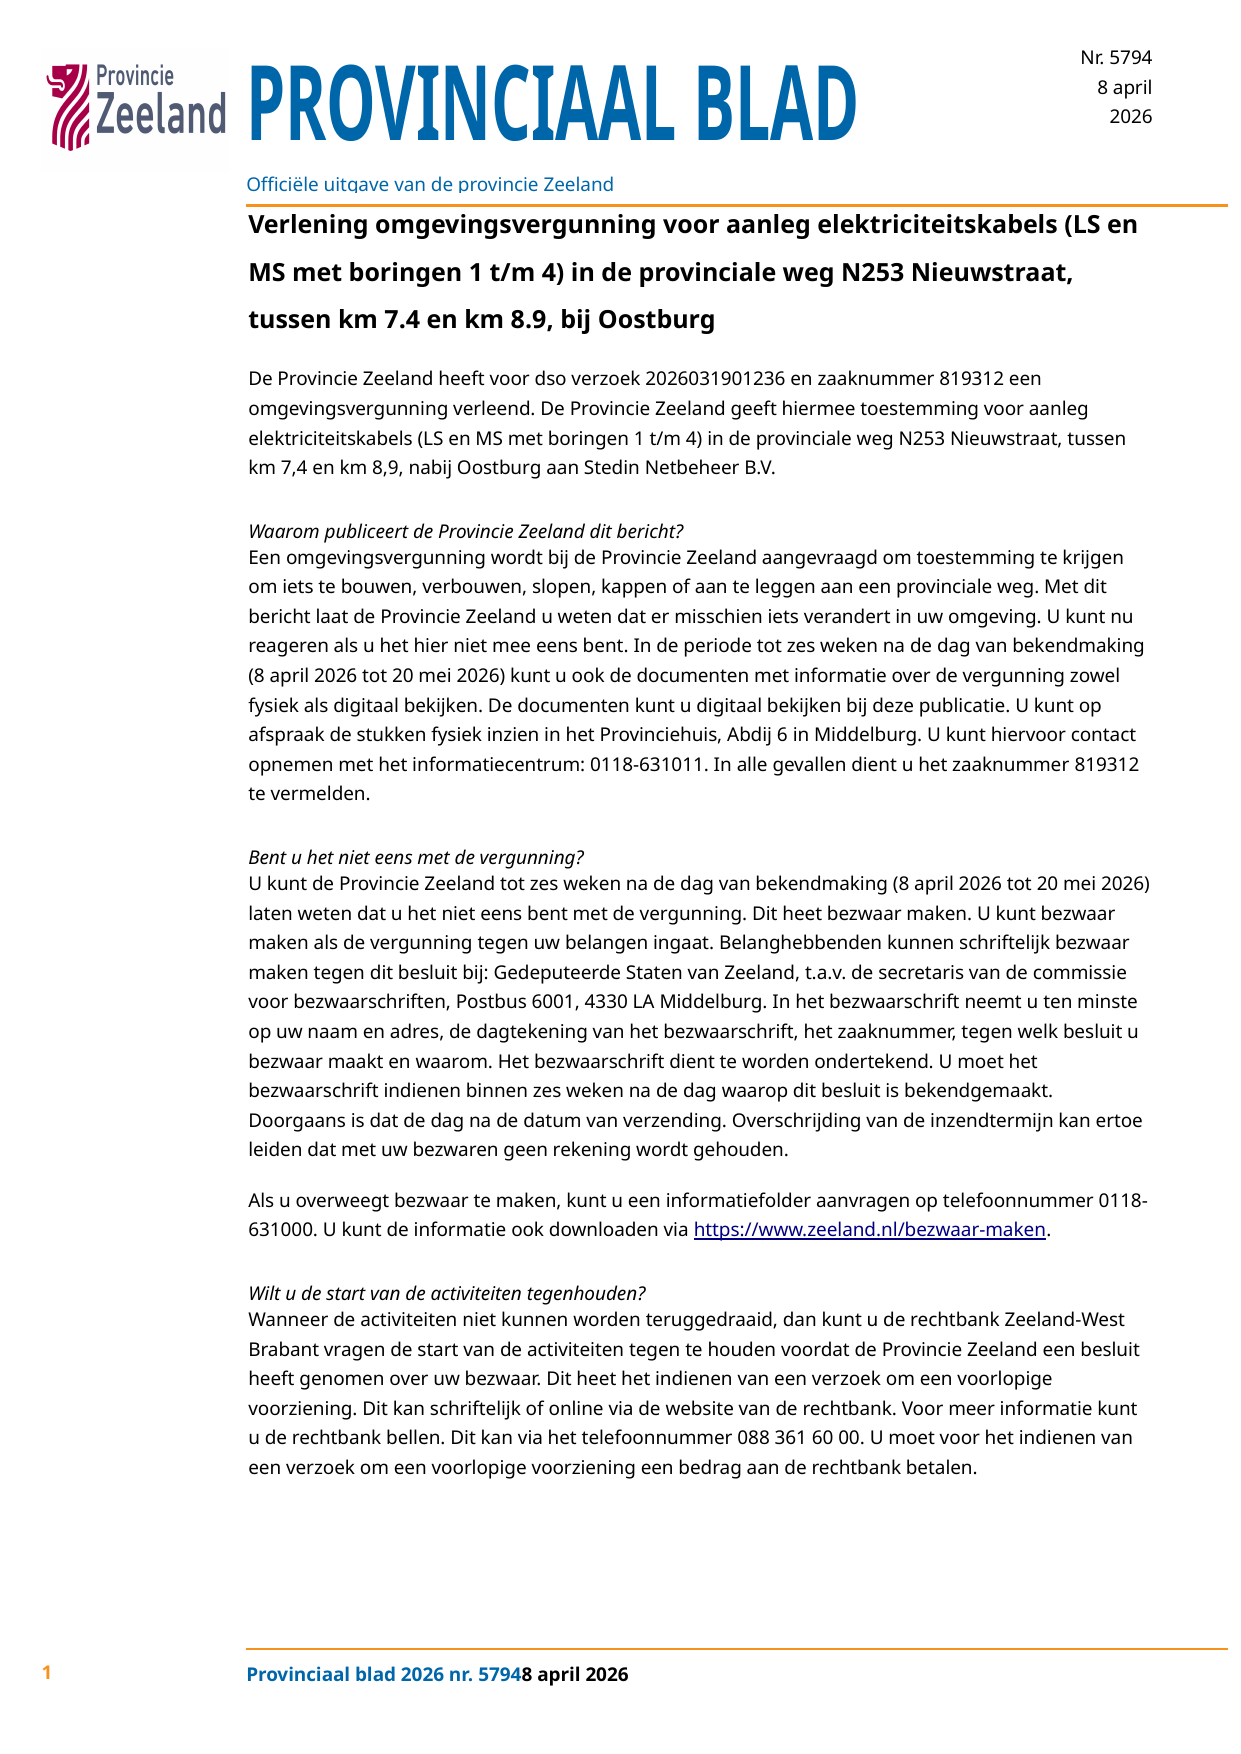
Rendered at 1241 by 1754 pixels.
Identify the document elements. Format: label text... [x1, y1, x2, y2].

text De Provincie Zeeland heeft voor dso verzoek 2026031901236 en zaaknummer 819312 een omgevingsvergunning verleend. De Provincie Zeeland geeft hiermee toestemming voor aanleg elektriciteitskabels (LS en MS met boringen 1 t/m 4) in de provinciale weg N253 Nieuwstraat, tussen km 7,4 en km 8,9, nabij Oostburg aan Stedin Netbeheer B.V. [248, 366, 1152, 480]
text Wanneer de activiteiten niet kunnen worden teruggedraaid, dan kunt u de rechtbank Zeeland-West Brabant vragen de start van de activiteiten tegen te houden voordat de Provincie Zeeland een besluit heeft genomen over uw bezwaar. Dit heet het indienen van een verzoek om een voorlopige voorziening. Dit kan schriftelijk of online via de website van de rechtbank. Voor meer informatie kunt u de rechtbank bellen. Dit kan via het telefoonnummer 088 361 60 00. U moet voor het indienen van een verzoek om een voorlopige voorziening een bedrag aan de rechtbank betalen. [248, 1306, 1152, 1480]
text Wilt u de start van de activiteiten tegenhouden? [248, 1281, 1152, 1306]
text Verlening omgevingsvergunning voor aanleg elektriciteitskabels (LS en MS met boringen 1 t/m 4) in de provinciale weg N253 Nieuwstraat, tussen km 7.4 en km 8.9, bij Oostburg [248, 207, 1152, 336]
text Een omgevingsvergunning wordt bij de Provincie Zeeland aangevraagd om toestemming te krijgen om iets te bouwen, verbouwen, slopen, kappen of aan te leggen aan een provinciale weg. Met dit bericht laat de Provincie Zeeland u weten dat er misschien iets verandert in uw omgeving. U kunt nu reageren als u het hier niet mee eens bent. In de periode tot zes weken na de dag van bekendmaking (8 april 2026 tot 20 mei 2026) kunt u ook de documenten met informatie over de vergunning zowel fysiek als digitaal bekijken. De documenten kunt u digitaal bekijken bij deze publicatie. U kunt op afspraak de stukken fysiek inzien in het Provinciehuis, Abdij 6 in Middelburg. U kunt hiervoor contact opnemen met het informatiecentrum: 0118-631011. In alle gevallen dient u het zaaknummer 819312 te vermelden. [248, 544, 1152, 806]
text Als u overweegt bezwaar te maken, kunt u een informatiefolder aanvragen op telefoonnummer 0118-631000. U kunt de informatie ook downloaden via https://www.zeeland.nl/bezwaar-maken. [248, 1187, 1152, 1242]
text Bent u het niet eens met de vergunning? [248, 844, 1152, 870]
picture [41, 47, 231, 172]
text U kunt de Provincie Zeeland tot zes weken na de dag van bekendmaking (8 april 2026 tot 20 mei 2026) laten weten dat u het niet eens bent met de vergunning. Dit heet bezwaar maken. U kunt bezwaar maken als de vergunning tegen uw belangen ingaat. Belanghebbenden kunnen schriftelijk bezwaar maken tegen dit besluit bij: Gedeputeerde Staten van Zeeland, t.a.v. de secretaris van de commissie voor bezwaarschriften, Postbus 6001, 4330 LA Middelburg. In het bezwaarschrift neemt u ten minste op uw naam en adres, de dagtekening van het bezwaarschrift, het zaaknummer, tegen welk besluit u bezwaar maakt en waarom. Het bezwaarschrift dient te worden ondertekend. U moet het bezwaarschrift indienen binnen zes weken na de dag waarop dit besluit is bekendgemaakt. Doorgaans is dat de dag na de datum van verzending. Overschrijding van de inzendtermijn kan ertoe leiden dat met uw bezwaren geen rekening wordt gehouden. [248, 870, 1152, 1162]
text Waarom publiceert de Provincie Zeeland dit bericht? [248, 518, 1152, 544]
